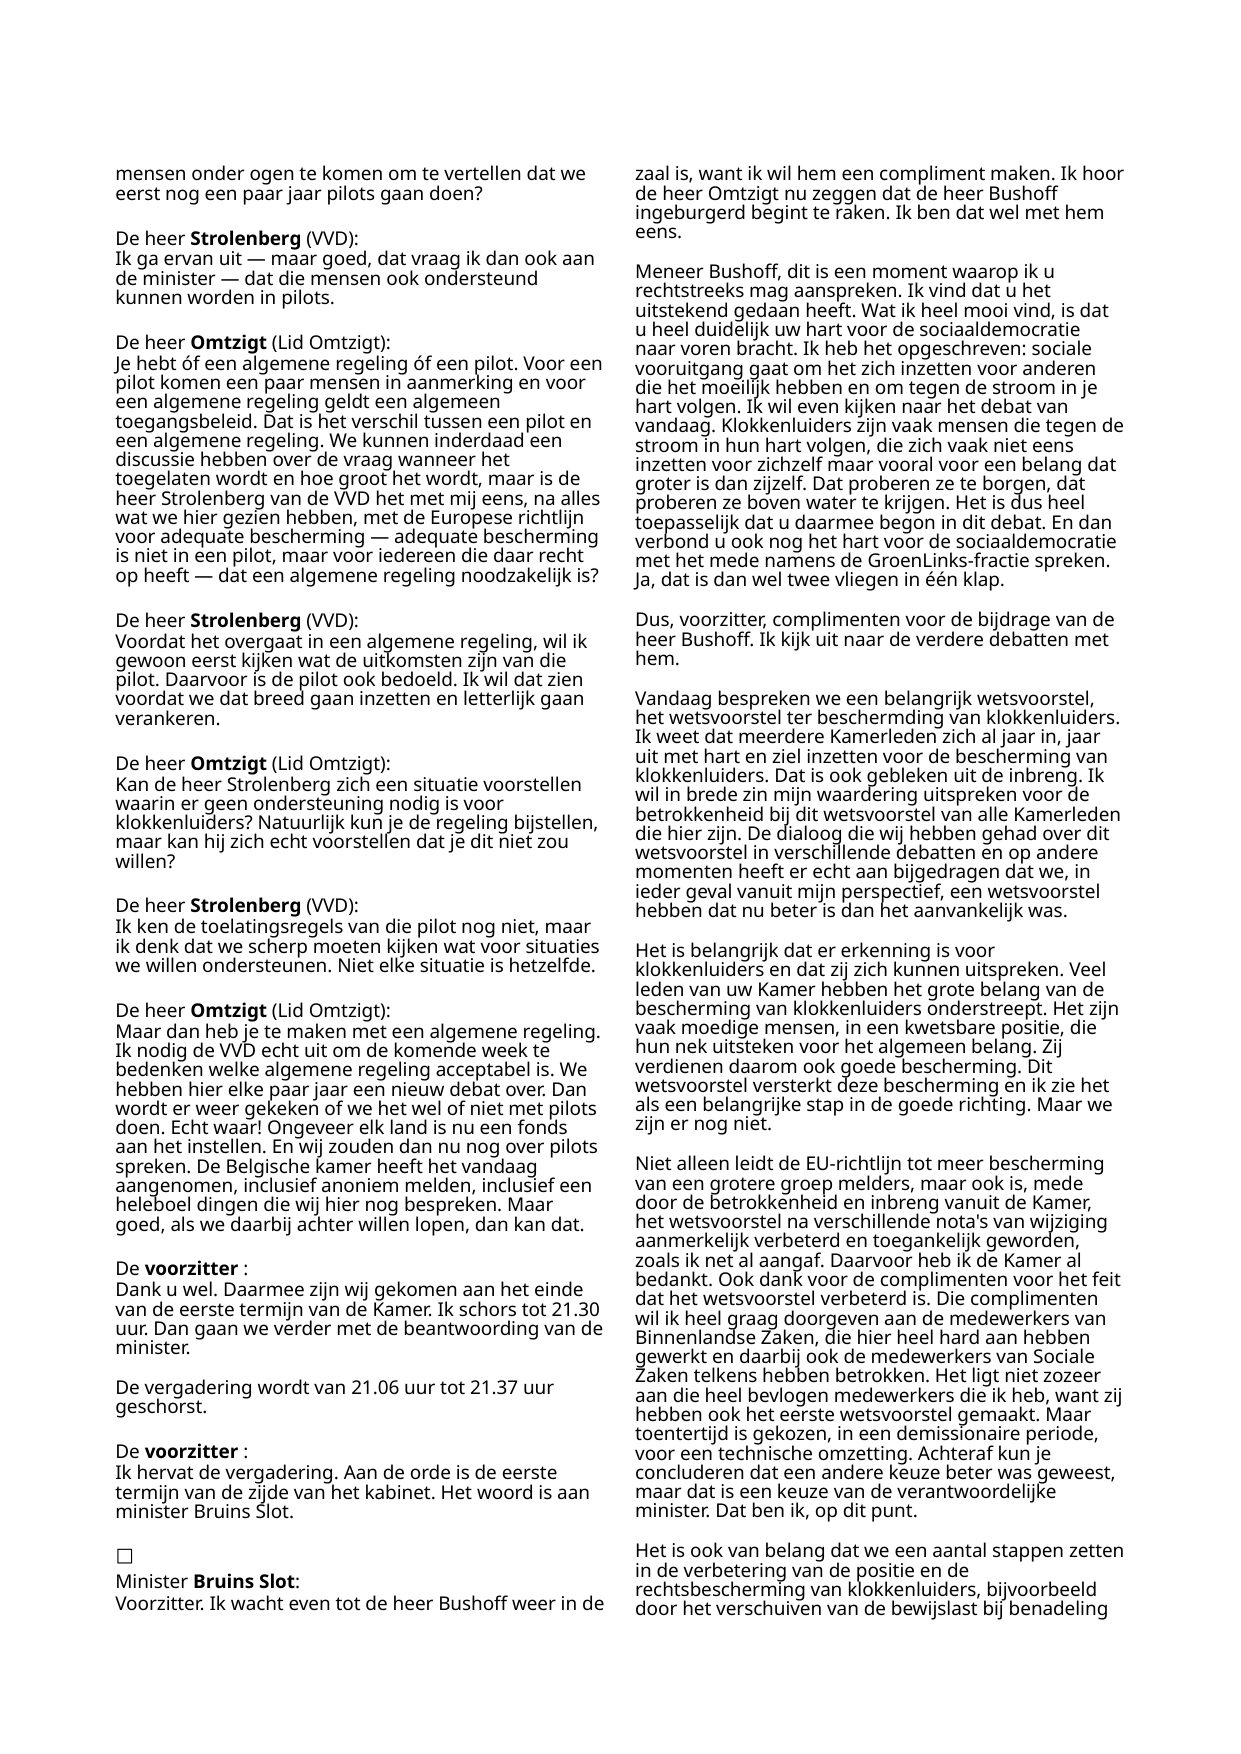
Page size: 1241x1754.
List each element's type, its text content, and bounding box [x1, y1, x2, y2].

text Meneer Bushoff, dit is een moment waarop ik u rechtstreeks mag aanspreken. Ik vind dat u het uitstekend gedaan heeft. Wat ik heel mooi vind, is dat u heel duidelijk uw hart voor de sociaaldemocratie naar voren bracht. Ik heb het opgeschreven: sociale vooruitgang gaat om het zich inzetten voor anderen die het moeilijk hebben en om tegen de stroom in je hart volgen. Ik wil even kijken naar het debat van vandaag. Klokkenluiders zijn vaak mensen die tegen de stroom in hun hart volgen, die zich vaak niet eens inzetten voor zichzelf maar vooral voor een belang dat groter is dan zijzelf. Dat proberen ze te borgen, dat proberen ze boven water te krijgen. Het is dus heel toepasselijk dat u daarmee begon in dit debat. En dan verbond u ook nog het hart voor de sociaaldemocratie met het mede namens de GroenLinks-fractie spreken. Ja, dat is dan wel twee vliegen in één klap. [635, 263, 1125, 591]
text Ik ken de toelatingsregels van die pilot nog niet, maar ik denk dat we scherp moeten kijken wat voor situaties we willen ondersteunen. Niet elke situatie is hetzelfde. [115, 918, 605, 976]
text De voorzitter : [115, 1256, 605, 1281]
text De heer Strolenberg (VVD): [115, 607, 605, 633]
text Niet alleen leidt de EU-richtlijn tot meer bescherming van een grotere groep melders, maar ook is, mede door de betrokkenheid en inbreng vanuit de Kamer, het wetsvoorstel na verschillende nota's van wijziging aanmerkelijk verbeterd en toegankelijk geworden, zoals ik net al aangaf. Daarvoor heb ik de Kamer al bedankt. Ook dank voor de complimenten voor het feit dat het wetsvoorstel verbeterd is. Die complimenten wil ik heel graag doorgeven aan de medewerkers van Binnenlandse Zaken, die hier heel hard aan hebben gewerkt en daarbij ook de medewerkers van Sociale Zaken telkens hebben betrokken. Het ligt niet zozeer aan die heel bevlogen medewerkers die ik heb, want zij hebben ook het eerste wetsvoorstel gemaakt. Maar toentertijd is gekozen, in een demissionaire periode, voor een technische omzetting. Achteraf kun je concluderen dat een andere keuze beter was geweest, maar dat is een keuze van de verantwoordelijke minister. Dat ben ik, op dit punt. [635, 1155, 1125, 1522]
text Ik hervat de vergadering. Aan de orde is de eerste termijn van de zijde van het kabinet. Het woord is aan minister Bruins Slot. [115, 1464, 605, 1522]
text Dus, voorzitter, complimenten voor de bijdrage van de heer Bushoff. Ik kijk uit naar de verdere debatten met hem. [635, 611, 1125, 669]
text mensen onder ogen te komen om te vertellen dat we eerst nog een paar jaar pilots gaan doen? [115, 165, 605, 204]
text Het is ook van belang dat we een aantal stappen zetten in de verbetering van de positie en de rechtsbescherming van klokkenluiders, bijvoorbeeld door het verschuiven van de bewijslast bij benadeling [635, 1542, 1125, 1619]
text De heer Omtzigt (Lid Omtzigt): [115, 997, 605, 1023]
text Je hebt óf een algemene regeling óf een pilot. Voor een pilot komen een paar mensen in aanmerking en voor een algemene regeling geldt een algemeen toegangsbeleid. Dat is het verschil tussen een pilot en een algemene regeling. We kunnen inderdaad een discussie hebben over de vraag wanneer het toegelaten wordt en hoe groot het wordt, maar is de heer Strolenberg van de VVD het met mij eens, na alles wat we hier gezien hebben, met de Europese richtlijn voor adequate bescherming — adequate bescherming is niet in een pilot, maar voor iedereen die daar recht op heeft — dat een algemene regeling noodzakelijk is? [115, 355, 605, 586]
text De heer Strolenberg (VVD): [115, 893, 605, 918]
text De vergadering wordt van 21.06 uur tot 21.37 uur geschorst. [115, 1379, 605, 1418]
text De heer Omtzigt (Lid Omtzigt): [115, 750, 605, 776]
text Vandaag bespreken we een belangrijk wetsvoorstel, het wetsvoorstel ter beschermding van klokkenluiders. Ik weet dat meerdere Kamerleden zich al jaar in, jaar uit met hart en ziel inzetten voor de bescherming van klokkenluiders. Dat is ook gebleken uit de inbreng. Ik wil in brede zin mijn waardering uitspreken voor de betrokkenheid bij dit wetsvoorstel van alle Kamerleden die hier zijn. De dialoog die wij hebben gehad over dit wetsvoorstel in verschillende debatten en op andere momenten heeft er echt aan bijgedragen dat we, in ieder geval vanuit mijn perspectief, een wetsvoorstel hebben dat nu beter is dan het aanvankelijk was. [635, 690, 1125, 921]
text Kan de heer Strolenberg zich een situatie voorstellen waarin er geen ondersteuning nodig is voor klokkenluiders? Natuurlijk kun je de regeling bijstellen, maar kan hij zich echt voorstellen dat je dit niet zou willen? [115, 776, 605, 872]
text Minister Bruins Slot: [115, 1569, 605, 1594]
text Het is belangrijk dat er erkenning is voor klokkenluiders en dat zij zich kunnen uitspreken. Veel leden van uw Kamer hebben het grote belang van de bescherming van klokkenluiders onderstreept. Het zijn vaak moedige mensen, in een kwetsbare positie, die hun nek uitsteken voor het algemeen belang. Zij verdienen daarom ook goede bescherming. Dit wetsvoorstel versterkt deze bescherming en ik zie het als een belangrijke stap in de goede richting. Maar we zijn er nog niet. [635, 942, 1125, 1135]
text De voorzitter : [115, 1439, 605, 1464]
text De heer Strolenberg (VVD): [115, 225, 605, 250]
text Maar dan heb je te maken met een algemene regeling. Ik nodig de VVD echt uit om de komende week te bedenken welke algemene regeling acceptabel is. We hebben hier elke paar jaar een nieuw debat over. Dan wordt er weer gekeken of we het wel of niet met pilots doen. Echt waar! Ongeveer elk land is nu een fonds aan het instellen. En wij zouden dan nu nog over pilots spreken. De Belgische kamer heeft het vandaag aangenomen, inclusief anoniem melden, inclusief een heleboel dingen die wij hier nog bespreken. Maar goed, als we daarbij achter willen lopen, dan kan dat. [115, 1023, 605, 1235]
text De heer Omtzigt (Lid Omtzigt): [115, 329, 605, 355]
text Ik ga ervan uit — maar goed, dat vraag ik dan ook aan de minister — dat die mensen ook ondersteund kunnen worden in pilots. [115, 250, 605, 308]
text ⬜ [115, 1543, 605, 1569]
text Dank u wel. Daarmee zijn wij gekomen aan het einde van de eerste termijn van de Kamer. Ik schors tot 21.30 uur. Dan gaan we verder met de beantwoording van de minister. [115, 1281, 605, 1358]
text zaal is, want ik wil hem een compliment maken. Ik hoor de heer Omtzigt nu zeggen dat de heer Bushoff ingeburgerd begint te raken. Ik ben dat wel met hem eens. [635, 165, 1125, 242]
text Voorzitter. Ik wacht even tot de heer Bushoff weer in de [115, 1594, 605, 1614]
text Voordat het overgaat in een algemene regeling, wil ik gewoon eerst kijken wat de uitkomsten zijn van die pilot. Daarvoor is de pilot ook bedoeld. Ik wil dat zien voordat we dat breed gaan inzetten en letterlijk gaan verankeren. [115, 633, 605, 729]
